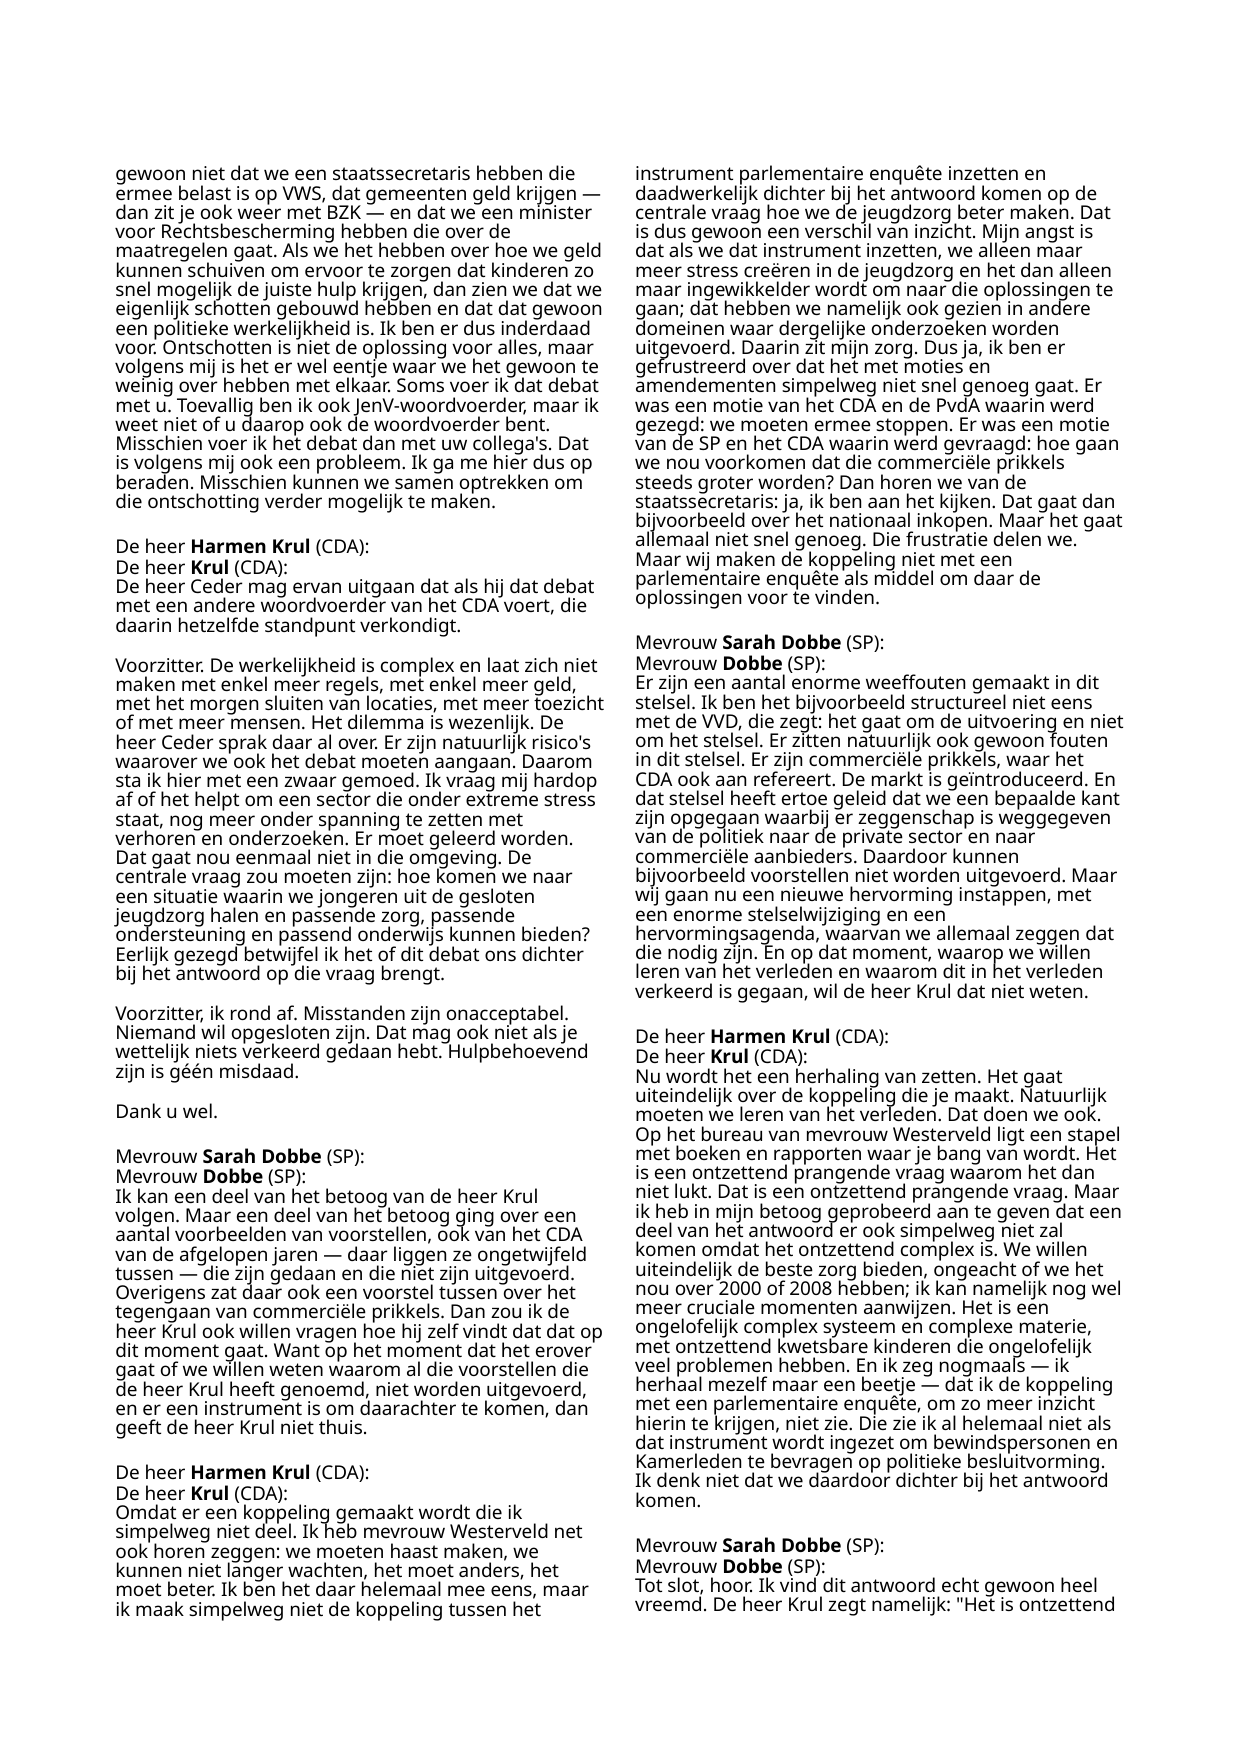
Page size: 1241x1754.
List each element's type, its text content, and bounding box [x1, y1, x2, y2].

text De heer Krul (CDA): [115, 1485, 605, 1504]
text gewoon niet dat we een staatssecretaris hebben die ermee belast is op VWS, dat gemeenten geld krijgen — dan zit je ook weer met BZK — en dat we een minister voor Rechtsbescherming hebben die over de maatregelen gaat. Als we het hebben over hoe we geld kunnen schuiven om ervoor te zorgen dat kinderen zo snel mogelijk de juiste hulp krijgen, dan zien we dat we eigenlijk schotten gebouwd hebben en dat dat gewoon een politieke werkelijkheid is. Ik ben er dus inderdaad voor. Ontschotten is niet de oplossing voor alles, maar volgens mij is het er wel eentje waar we het gewoon te weinig over hebben met elkaar. Soms voer ik dat debat met u. Toevallig ben ik ook JenV-woordvoerder, maar ik weet niet of u daarop ook de woordvoerder bent. Misschien voer ik het debat dan met uw collega's. Dat is volgens mij ook een probleem. Ik ga me hier dus op beraden. Misschien kunnen we samen optrekken om die ontschotting verder mogelijk te maken. [115, 165, 605, 512]
text Mevrouw Dobbe (SP): [115, 1168, 605, 1188]
text Mevrouw Sarah Dobbe (SP): [635, 1532, 1125, 1558]
text Mevrouw Dobbe (SP): [635, 655, 1125, 674]
text instrument parlementaire enquête inzetten en daadwerkelijk dichter bij het antwoord komen op de centrale vraag hoe we de jeugdzorg beter maken. Dat is dus gewoon een verschil van inzicht. Mijn angst is dat als we dat instrument inzetten, we alleen maar meer stress creëren in de jeugdzorg en het dan alleen maar ingewikkelder wordt om naar die oplossingen te gaan; dat hebben we namelijk ook gezien in andere domeinen waar dergelijke onderzoeken worden uitgevoerd. Daarin zit mijn zorg. Dus ja, ik ben er gefrustreerd over dat het met moties en amendementen simpelweg niet snel genoeg gaat. Er was een motie van het CDA en de PvdA waarin werd gezegd: we moeten ermee stoppen. Er was een motie van de SP en het CDA waarin werd gevraagd: hoe gaan we nou voorkomen dat die commerciële prikkels steeds groter worden? Dan horen we van de staatssecretaris: ja, ik ben aan het kijken. Dat gaat dan bijvoorbeeld over het nationaal inkopen. Maar het gaat allemaal niet snel genoeg. Die frustratie delen we. Maar wij maken de koppeling niet met een parlementaire enquête als middel om daar de oplossingen voor te vinden. [635, 165, 1125, 608]
text De heer Harmen Krul (CDA): [115, 1459, 605, 1485]
text Tot slot, hoor. Ik vind dit antwoord echt gewoon heel vreemd. De heer Krul zegt namelijk: "Het is ontzettend [635, 1577, 1125, 1615]
text De heer Harmen Krul (CDA): [635, 1023, 1125, 1048]
text Dank u wel. [115, 1103, 605, 1122]
text Voorzitter. De werkelijkheid is complex en laat zich niet maken met enkel meer regels, met enkel meer geld, met het morgen sluiten van locaties, met meer toezicht of met meer mensen. Het dilemma is wezenlijk. De heer Ceder sprak daar al over. Er zijn natuurlijk risico's waarover we ook het debat moeten aangaan. Daarom sta ik hier met een zwaar gemoed. Ik vraag mij hardop af of het helpt om een sector die onder extreme stress staat, nog meer onder spanning te zetten met verhoren en onderzoeken. Er moet geleerd worden. Dat gaat nou eenmaal niet in die omgeving. De centrale vraag zou moeten zijn: hoe komen we naar een situatie waarin we jongeren uit de gesloten jeugdzorg halen en passende zorg, passende ondersteuning en passend onderwijs kunnen bieden? Eerlijk gezegd betwijfel ik het of dit debat ons dichter bij het antwoord op die vraag brengt. [115, 657, 605, 984]
text Mevrouw Sarah Dobbe (SP): [635, 629, 1125, 655]
text Mevrouw Dobbe (SP): [635, 1558, 1125, 1577]
text De heer Krul (CDA): [635, 1048, 1125, 1068]
text Voorzitter, ik rond af. Misstanden zijn onacceptabel. Niemand wil opgesloten zijn. Dat mag ook niet als je wettelijk niets verkeerd gedaan hebt. Hulpbehoevend zijn is géén misdaad. [115, 1005, 605, 1082]
text Er zijn een aantal enorme weeffouten gemaakt in dit stelsel. Ik ben het bijvoorbeeld structureel niet eens met de VVD, die zegt: het gaat om de uitvoering en niet om het stelsel. Er zitten natuurlijk ook gewoon fouten in dit stelsel. Er zijn commerciële prikkels, waar het CDA ook aan refereert. De markt is geïntroduceerd. En dat stelsel heeft ertoe geleid dat we een bepaalde kant zijn opgegaan waarbij er zeggenschap is weggegeven van de politiek naar de private sector en naar commerciële aanbieders. Daardoor kunnen bijvoorbeeld voorstellen niet worden uitgevoerd. Maar wij gaan nu een nieuwe hervorming instappen, met een enorme stelselwijziging en een hervormingsagenda, waarvan we allemaal zeggen dat die nodig zijn. En op dat moment, waarop we willen leren van het verleden en waarom dit in het verleden verkeerd is gegaan, wil de heer Krul dat niet weten. [635, 674, 1125, 1002]
text De heer Ceder mag ervan uitgaan dat als hij dat debat met een andere woordvoerder van het CDA voert, die daarin hetzelfde standpunt verkondigt. [115, 578, 605, 636]
text De heer Krul (CDA): [115, 559, 605, 578]
text Mevrouw Sarah Dobbe (SP): [115, 1143, 605, 1168]
text De heer Harmen Krul (CDA): [115, 533, 605, 559]
text Nu wordt het een herhaling van zetten. Het gaat uiteindelijk over de koppeling die je maakt. Natuurlijk moeten we leren van het verleden. Dat doen we ook. Op het bureau van mevrouw Westerveld ligt een stapel met boeken en rapporten waar je bang van wordt. Het is een ontzettend prangende vraag waarom het dan niet lukt. Dat is een ontzettend prangende vraag. Maar ik heb in mijn betoog geprobeerd aan te geven dat een deel van het antwoord er ook simpelweg niet zal komen omdat het ontzettend complex is. We willen uiteindelijk de beste zorg bieden, ongeacht of we het nou over 2000 of 2008 hebben; ik kan namelijk nog wel meer cruciale momenten aanwijzen. Het is een ongelofelijk complex systeem en complexe materie, met ontzettend kwetsbare kinderen die ongelofelijk veel problemen hebben. En ik zeg nogmaals — ik herhaal mezelf maar een beetje — dat ik de koppeling met een parlementaire enquête, om zo meer inzicht hierin te krijgen, niet zie. Die zie ik al helemaal niet als dat instrument wordt ingezet om bewindspersonen en Kamerleden te bevragen op politieke besluitvorming. Ik denk niet dat we daardoor dichter bij het antwoord komen. [635, 1068, 1125, 1511]
text Omdat er een koppeling gemaakt wordt die ik simpelweg niet deel. Ik heb mevrouw Westerveld net ook horen zeggen: we moeten haast maken, we kunnen niet langer wachten, het moet anders, het moet beter. Ik ben het daar helemaal mee eens, maar ik maak simpelweg niet de koppeling tussen het [115, 1504, 605, 1620]
text Ik kan een deel van het betoog van de heer Krul volgen. Maar een deel van het betoog ging over een aantal voorbeelden van voorstellen, ook van het CDA van de afgelopen jaren — daar liggen ze ongetwijfeld tussen — die zijn gedaan en die niet zijn uitgevoerd. Overigens zat daar ook een voorstel tussen over het tegengaan van commerciële prikkels. Dan zou ik de heer Krul ook willen vragen hoe hij zelf vindt dat dat op dit moment gaat. Want op het moment dat het erover gaat of we willen weten waarom al die voorstellen die de heer Krul heeft genoemd, niet worden uitgevoerd, en er een instrument is om daarachter te komen, dan geeft de heer Krul niet thuis. [115, 1188, 605, 1438]
